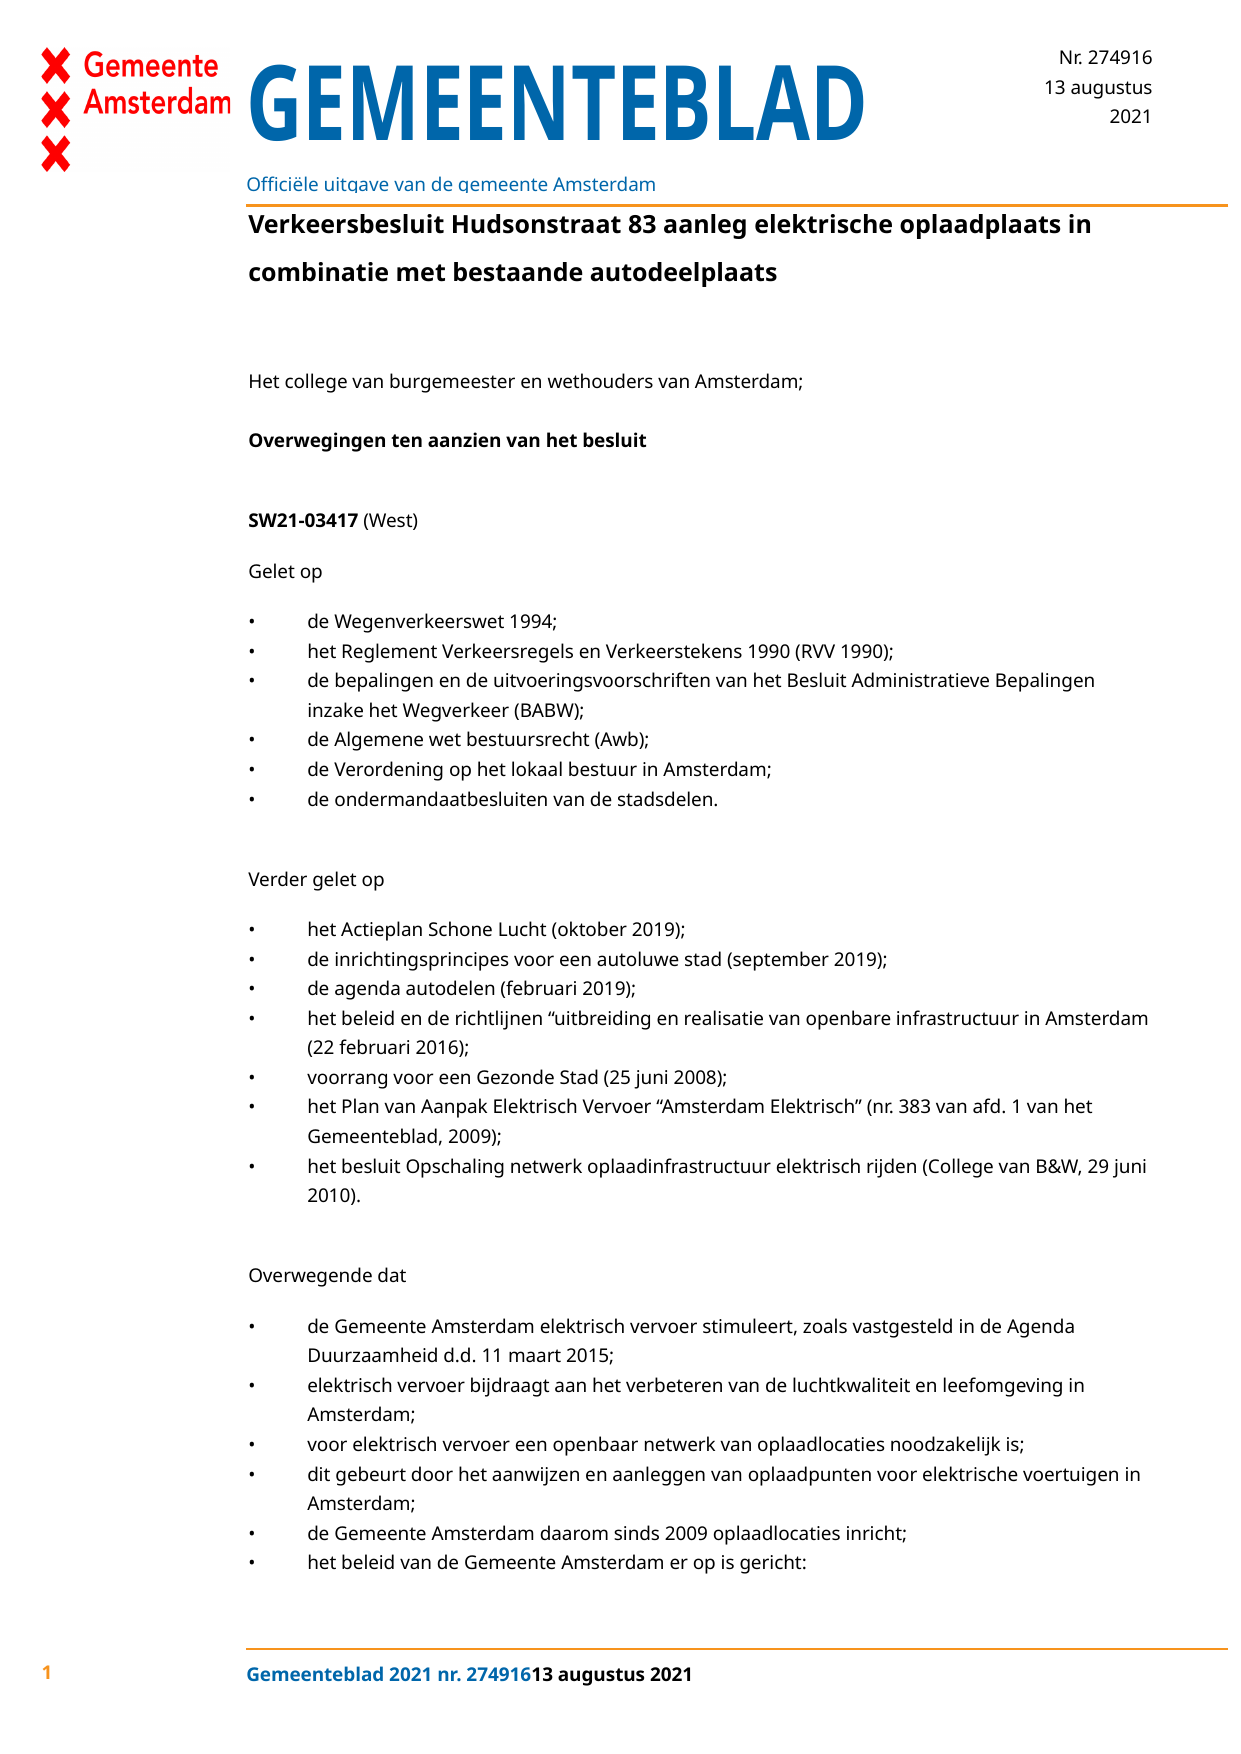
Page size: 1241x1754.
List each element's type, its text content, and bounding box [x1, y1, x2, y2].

picture [41, 47, 231, 172]
text Overwegende dat [248, 1262, 1152, 1288]
list het Reglement Verkeersregels en Verkeerstekens 1990 (RVV 1990); [248, 638, 1152, 663]
list de bepalingen en de uitvoeringsvoorschriften van het Besluit Administratieve Bepalingen inzake het Wegverkeer (BABW); [248, 667, 1152, 723]
list voorrang voor een Gezonde Stad (25 juni 2008); [248, 1064, 1152, 1090]
list de ondermandaatbesluiten van de stadsdelen. [248, 786, 1152, 811]
text SW21-03417 (West) [248, 507, 1152, 533]
text Overwegingen ten aanzien van het besluit [248, 427, 1152, 453]
list dit gebeurt door het aanwijzen en aanleggen van oplaadpunten voor elektrische voertuigen in Amsterdam; [248, 1461, 1152, 1516]
text Verder gelet op [248, 866, 1152, 891]
list de Wegenverkeerswet 1994; [248, 608, 1152, 634]
list voor elektrisch vervoer een openbaar netwerk van oplaadlocaties noodzakelijk is; [248, 1431, 1152, 1457]
list het besluit Opschaling netwerk oplaadinfrastructuur elektrisch rijden (College van B&W, 29 juni 2010). [248, 1153, 1152, 1208]
text Verkeersbesluit Hudsonstraat 83 aanleg elektrische oplaadplaats in combinatie met bestaande autodeelplaats [248, 207, 1152, 288]
list het beleid van de Gemeente Amsterdam er op is gericht: [248, 1549, 1152, 1575]
list het beleid en de richtlijnen “uitbreiding en realisatie van openbare infrastructuur in Amsterdam (22 februari 2016); [248, 1005, 1152, 1060]
list het Actieplan Schone Lucht (oktober 2019); [248, 916, 1152, 942]
list de agenda autodelen (februari 2019); [248, 975, 1152, 1001]
list het Plan van Aanpak Elektrisch Vervoer “Amsterdam Elektrisch” (nr. 383 van afd. 1 van het Gemeenteblad, 2009); [248, 1094, 1152, 1149]
list de Gemeente Amsterdam daarom sinds 2009 oplaadlocaties inricht; [248, 1520, 1152, 1546]
text Gelet op [248, 558, 1152, 583]
list de Verordening op het lokaal bestuur in Amsterdam; [248, 756, 1152, 782]
list de Gemeente Amsterdam elektrisch vervoer stimuleert, zoals vastgesteld in de Agenda Duurzaamheid d.d. 11 maart 2015; [248, 1313, 1152, 1368]
text Het college van burgemeester en wethouders van Amsterdam; [248, 368, 1152, 394]
list elektrisch vervoer bijdraagt aan het verbeteren van de luchtkwaliteit en leefomgeving in Amsterdam; [248, 1372, 1152, 1427]
list de Algemene wet bestuursrecht (Awb); [248, 727, 1152, 752]
list de inrichtingsprincipes voor een autoluwe stad (september 2019); [248, 946, 1152, 971]
